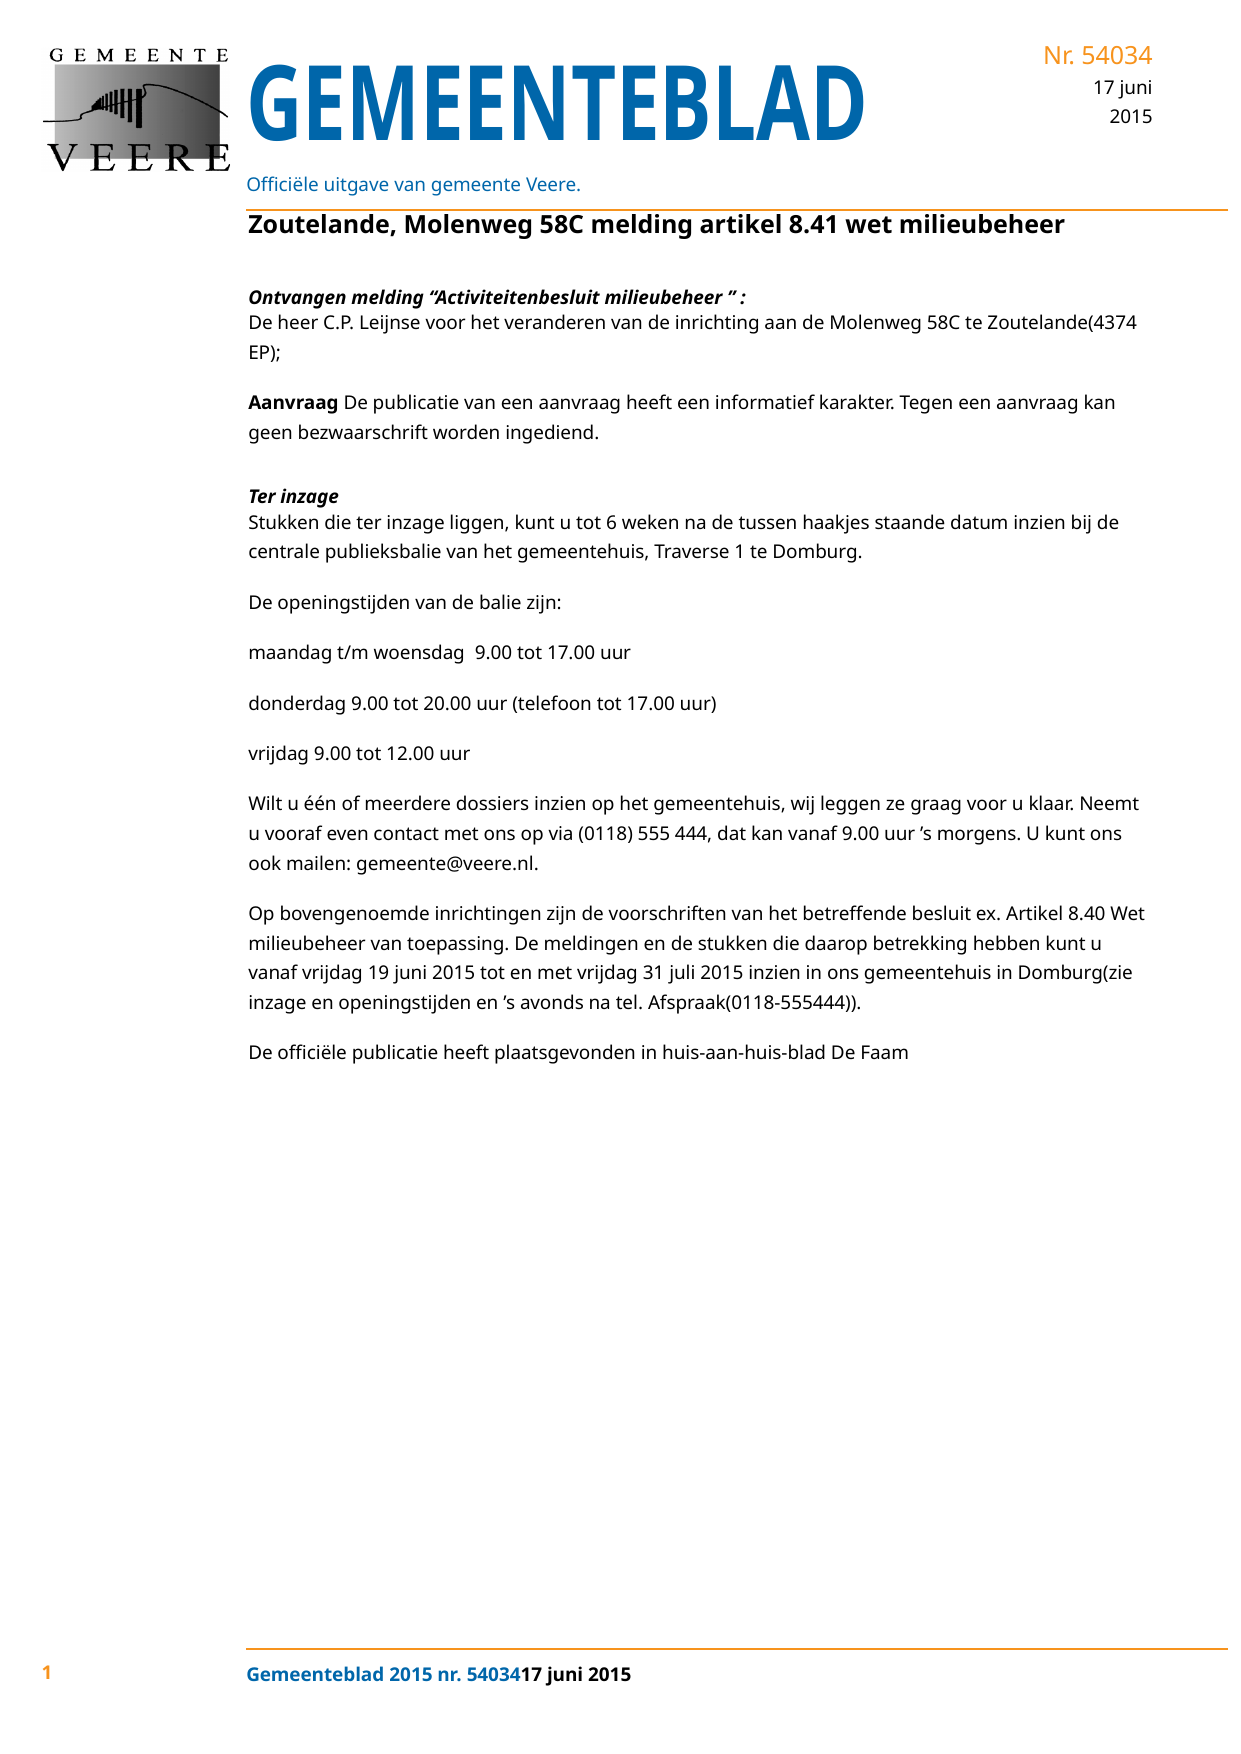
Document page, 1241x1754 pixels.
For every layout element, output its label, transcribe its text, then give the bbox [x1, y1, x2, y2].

text donderdag 9.00 tot 20.00 uur (telefoon tot 17.00 uur) [248, 690, 1152, 715]
text Zoutelande, Molenweg 58C melding artikel 8.41 wet milieubeheer [248, 211, 1152, 241]
text vrijdag 9.00 tot 12.00 uur [248, 740, 1152, 766]
text Aanvraag De publicatie van een aanvraag heeft een informatief karakter. Tegen een aanvraag kan geen bezwaarschrift worden ingediend. [248, 389, 1152, 445]
text De officiële publicatie heeft plaatsgevonden in huis-aan-huis-blad De Faam [248, 1039, 1152, 1065]
text De openingstijden van de balie zijn: [248, 589, 1152, 614]
text Ontvangen melding “Activiteitenbesluit milieubeheer ” : [248, 284, 1152, 309]
picture [41, 47, 231, 172]
text De heer C.P. Leijnse voor het veranderen van de inrichting aan de Molenweg 58C te Zoutelande(4374 EP); [248, 309, 1152, 365]
text Op bovengenoemde inrichtingen zijn de voorschriften van het betreffende besluit ex. Artikel 8.40 Wet milieubeheer van toepassing. De meldingen en de stukken die daarop betrekking hebben kunt u vanaf vrijdag 19 juni 2015 tot en met vrijdag 31 juli 2015 inzien in ons gemeentehuis in Domburg(zie inzage en openingstijden en ’s avonds na tel. Afspraak(0118-555444)). [248, 900, 1152, 1014]
text Ter inzage [248, 483, 1152, 509]
text maandag t/m woensdag 9.00 tot 17.00 uur [248, 639, 1152, 665]
text Stukken die ter inzage liggen, kunt u tot 6 weken na de tussen haakjes staande datum inzien bij de centrale publieksbalie van het gemeentehuis, Traverse 1 te Domburg. [248, 509, 1152, 564]
text Wilt u één of meerdere dossiers inzien op het gemeentehuis, wij leggen ze graag voor u klaar. Neemt u vooraf even contact met ons op via (0118) 555 444, dat kan vanaf 9.00 uur ’s morgens. U kunt ons ook mailen: gemeente@veere.nl. [248, 791, 1152, 875]
